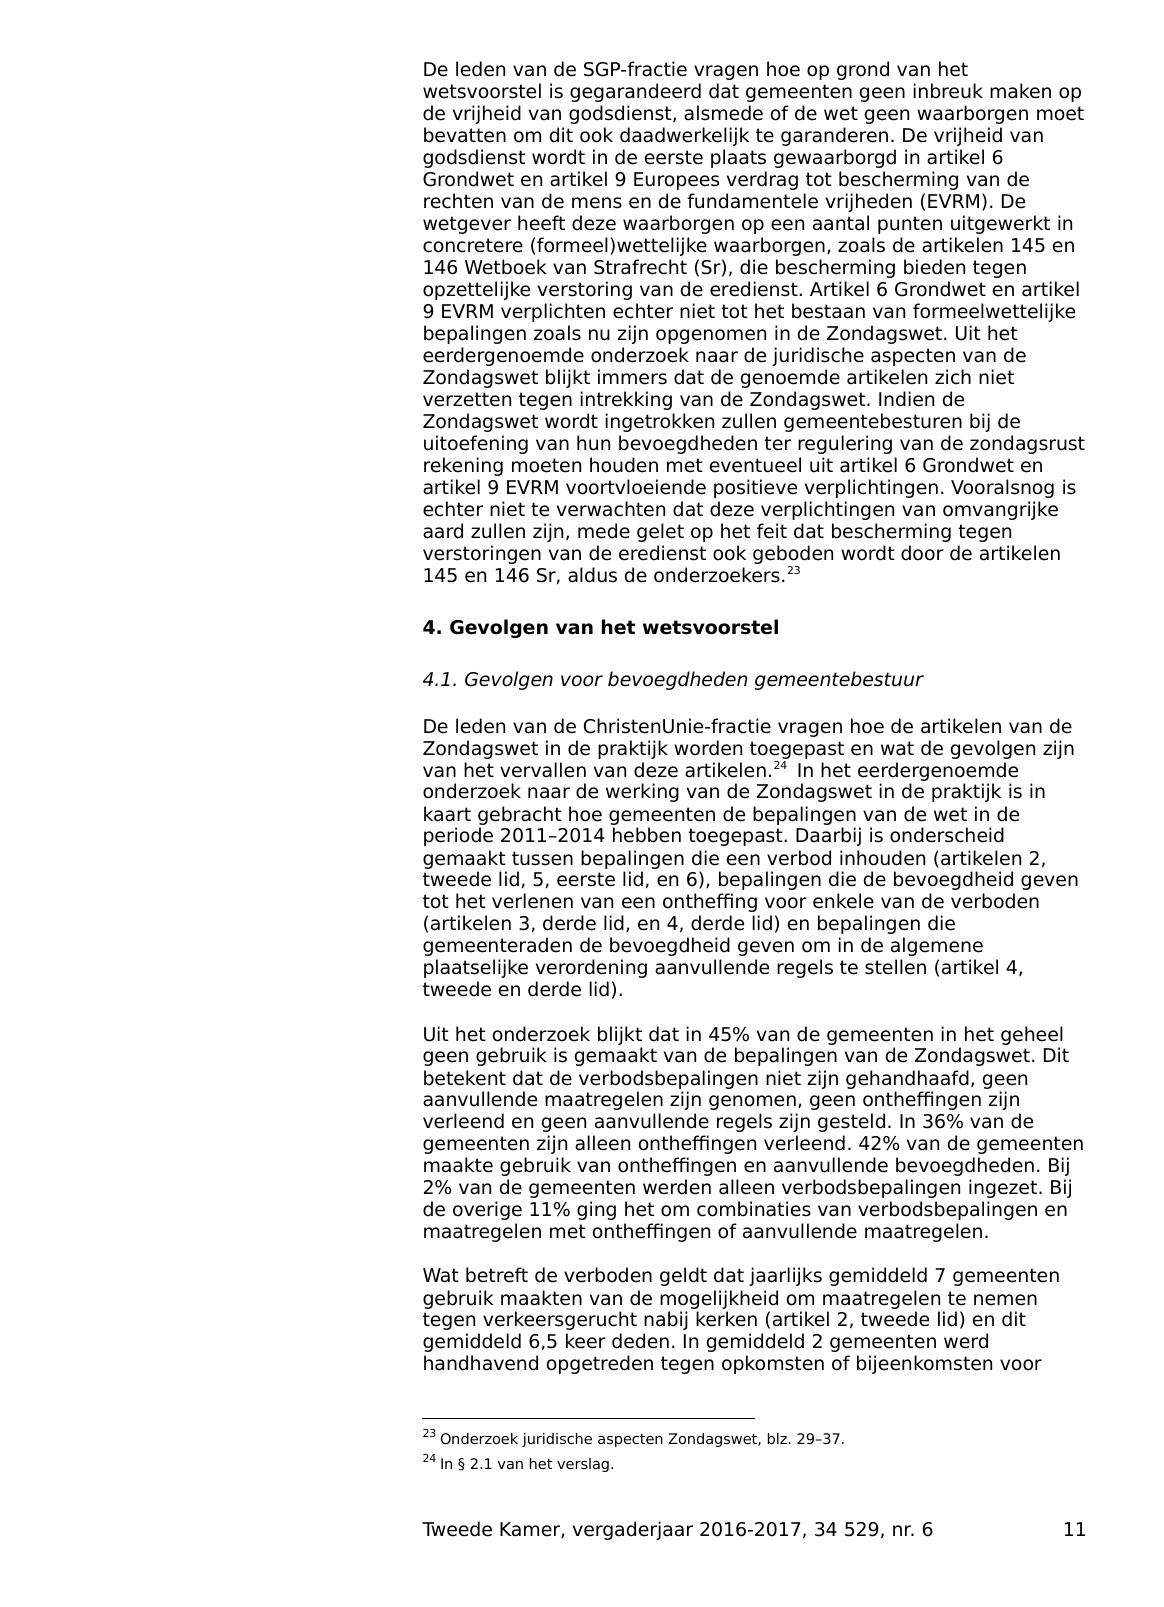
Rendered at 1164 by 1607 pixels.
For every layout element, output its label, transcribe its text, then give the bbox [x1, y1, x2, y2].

text De leden van de SGP-fractie vragen hoe op grond van het wetsvoorstel is gegarandeerd dat gemeenten geen inbreuk maken op de vrijheid van godsdienst, alsmede of de wet geen waarborgen moet bevatten om dit ook daadwerkelijk te garanderen. De vrijheid van godsdienst wordt in de eerste plaats gewaarborgd in artikel 6 Grondwet en artikel 9 Europees verdrag tot bescherming van de rechten van de mens en de fundamentele vrijheden (EVRM). De wetgever heeft deze waarborgen op een aantal punten uitgewerkt in concretere (formeel)wettelijke waarborgen, zoals de artikelen 145 en 146 Wetboek van Strafrecht (Sr), die bescherming bieden tegen opzettelijke verstoring van de eredienst. Artikel 6 Grondwet en artikel 9 EVRM verplichten echter niet tot het bestaan van formeelwettelijke bepalingen zoals nu zijn opgenomen in de Zondagswet. Uit het eerdergenoemde onderzoek naar de juridische aspecten van de Zondagswet blijkt immers dat de genoemde artikelen zich niet verzetten tegen intrekking van de Zondagswet. Indien de Zondagswet wordt ingetrokken zullen gemeentebesturen bij de uitoefening van hun bevoegdheden ter regulering van de zondagsrust rekening moeten houden met eventueel uit artikel 6 Grondwet en artikel 9 EVRM voortvloeiende positieve verplichtingen. Vooralsnog is echter niet te verwachten dat deze verplichtingen van omvangrijke aard zullen zijn, mede gelet op het feit dat bescherming tegen verstoringen van de eredienst ook geboden wordt door de artikelen 145 en 146 Sr, aldus de onderzoekers. [422, 59, 1087, 587]
subtitle 4. Gevolgen van het wetsvoorstel [422, 617, 1087, 638]
text De leden van de ChristenUnie-fractie vragen hoe de artikelen van de Zondagswet in de praktijk worden toegepast en wat de gevolgen zijn van het vervallen van deze artikelen. In het eerdergenoemde onderzoek naar de werking van de Zondagswet in de praktijk is in kaart gebracht hoe gemeenten de bepalingen van de wet in de periode 2011–2014 hebben toegepast. Daarbij is onderscheid gemaakt tussen bepalingen die een verbod inhouden (artikelen 2, tweede lid, 5, eerste lid, en 6), bepalingen die de bevoegdheid geven tot het verlenen van een ontheffing voor enkele van de verboden (artikelen 3, derde lid, en 4, derde lid) en bepalingen die gemeenteraden de bevoegdheid geven om in de algemene plaatselijke verordening aanvullende regels te stellen (artikel 4, tweede en derde lid). [422, 716, 1087, 1001]
text Uit het onderzoek blijkt dat in 45% van de gemeenten in het geheel geen gebruik is gemaakt van de bepalingen van de Zondagswet. Dit betekent dat de verbodsbepalingen niet zijn gehandhaafd, geen aanvullende maatregelen zijn genomen, geen ontheffingen zijn verleend en geen aanvullende regels zijn gesteld. In 36% van de gemeenten zijn alleen ontheffingen verleend. 42% van de gemeenten maakte gebruik van ontheffingen en aanvullende bevoegdheden. Bij 2% van de gemeenten werden alleen verbodsbepalingen ingezet. Bij de overige 11% ging het om combinaties van verbodsbepalingen en maatregelen met ontheffingen of aanvullende maatregelen. [422, 1023, 1087, 1243]
text In § 2.1 van het verslag. [422, 1452, 1087, 1474]
subtitle 4.1. Gevolgen voor bevoegdheden gemeentebestuur [422, 668, 1087, 691]
text Onderzoek juridische aspecten Zondagswet, blz. 29–37. [422, 1427, 1087, 1449]
text Wat betreft de verboden geldt dat jaarlijks gemiddeld 7 gemeenten gebruik maakten van de mogelijkheid om maatregelen te nemen tegen verkeersgerucht nabij kerken (artikel 2, tweede lid) en dit gemiddeld 6,5 keer deden. In gemiddeld 2 gemeenten werd handhavend opgetreden tegen opkomsten of bijeenkomsten voor [422, 1265, 1087, 1375]
